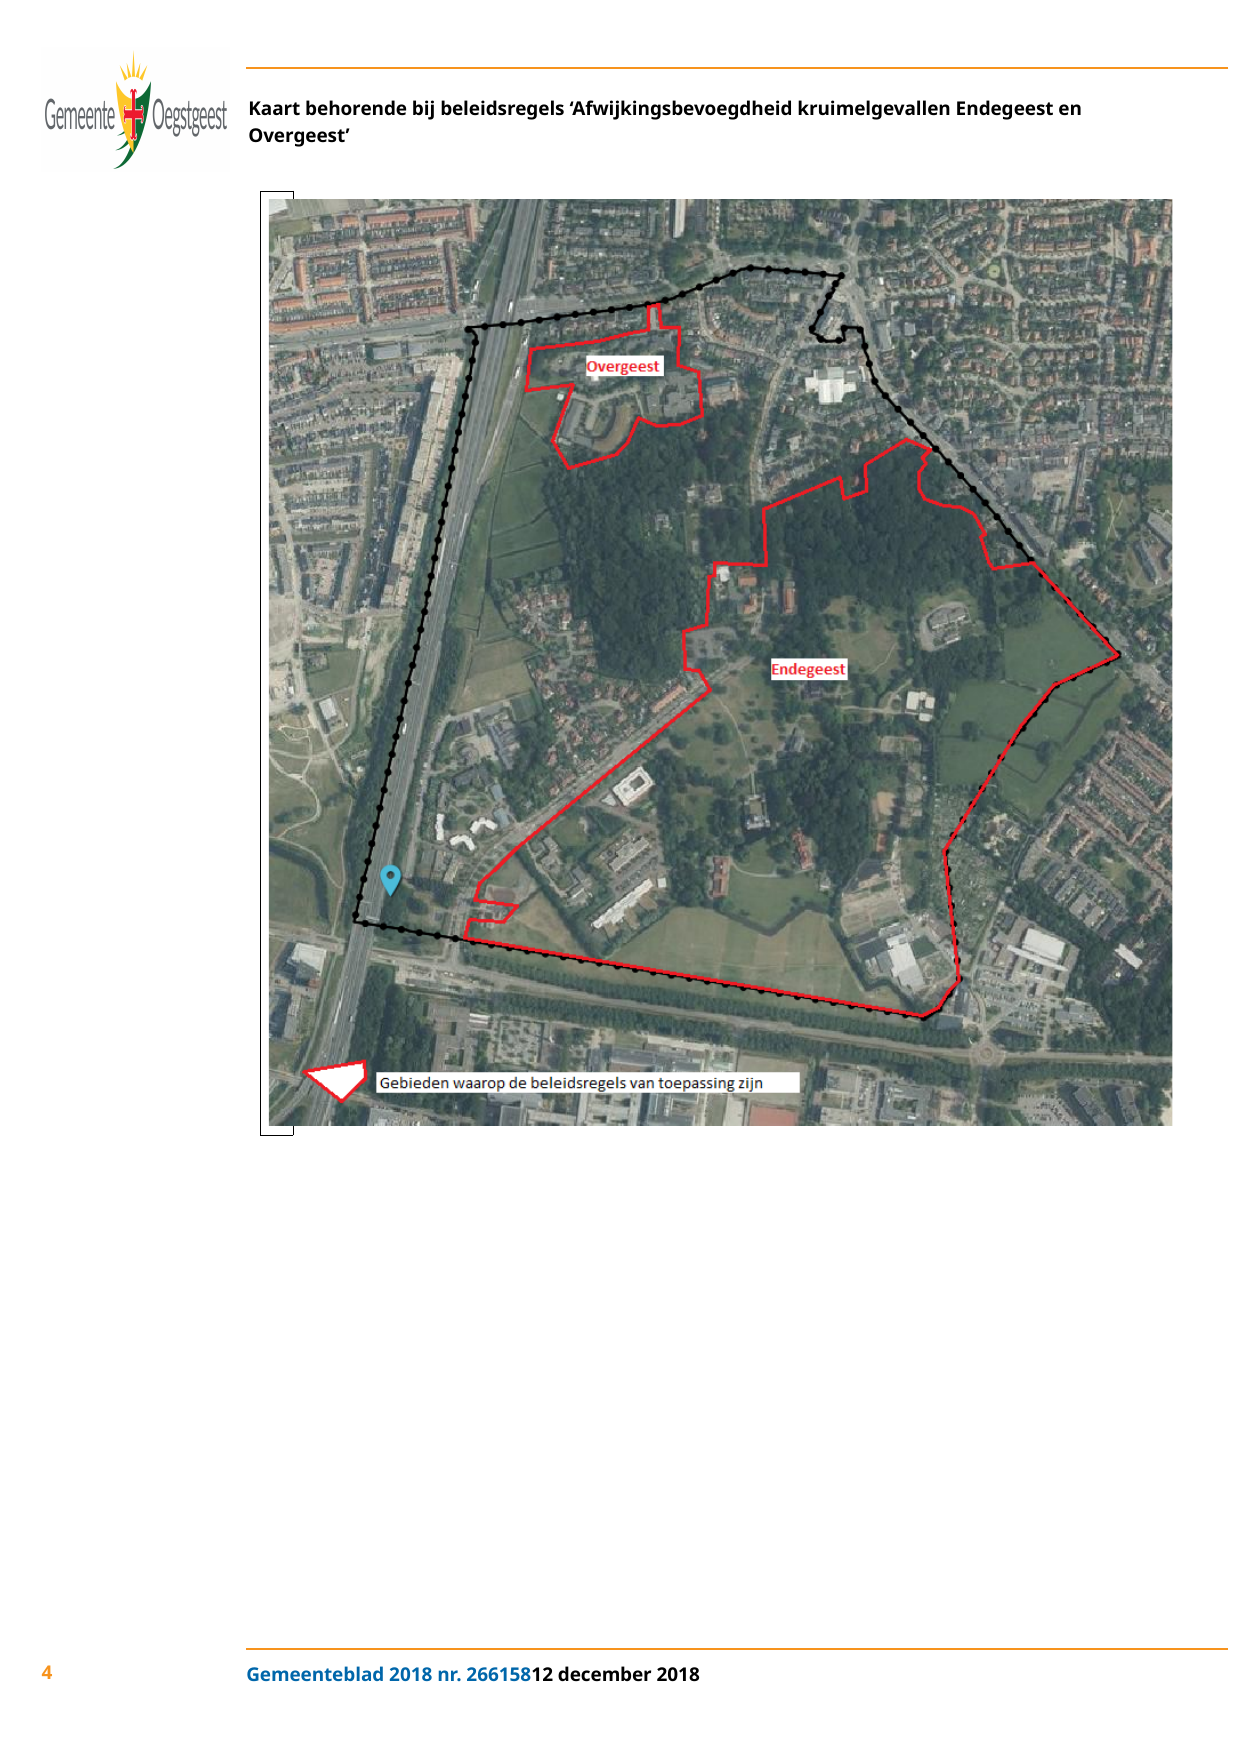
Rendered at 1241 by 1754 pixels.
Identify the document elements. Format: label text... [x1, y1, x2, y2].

picture [268, 199, 1173, 1126]
text Kaart behorende bij beleidsregels ‘Afwijkingsbevoegdheid kruimelgevallen Endegeest en Overgeest’ [248, 95, 1152, 149]
picture [41, 47, 231, 172]
